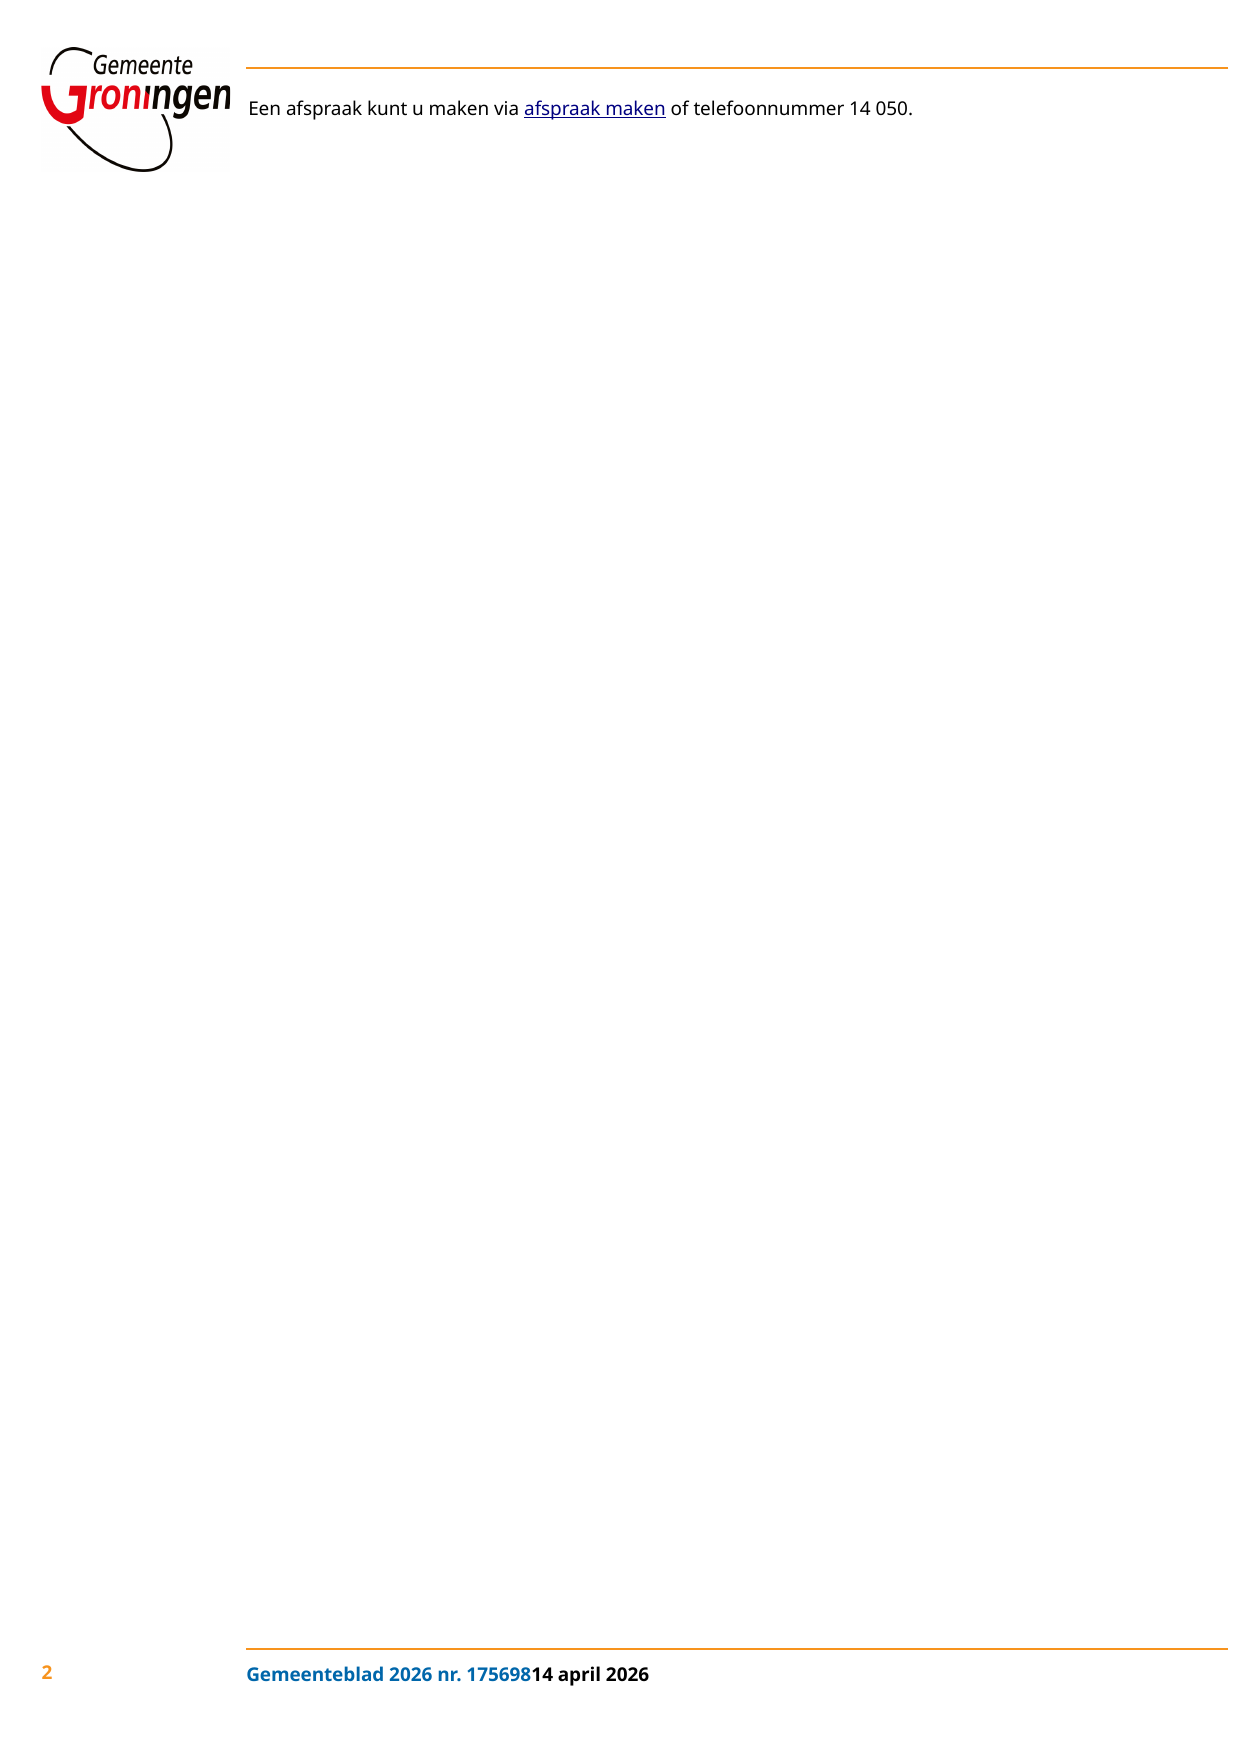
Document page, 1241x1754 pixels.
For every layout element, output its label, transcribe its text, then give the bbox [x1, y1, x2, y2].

text Een afspraak kunt u maken via afspraak maken of telefoonnummer 14 050. [248, 95, 1152, 121]
picture [41, 47, 231, 172]
